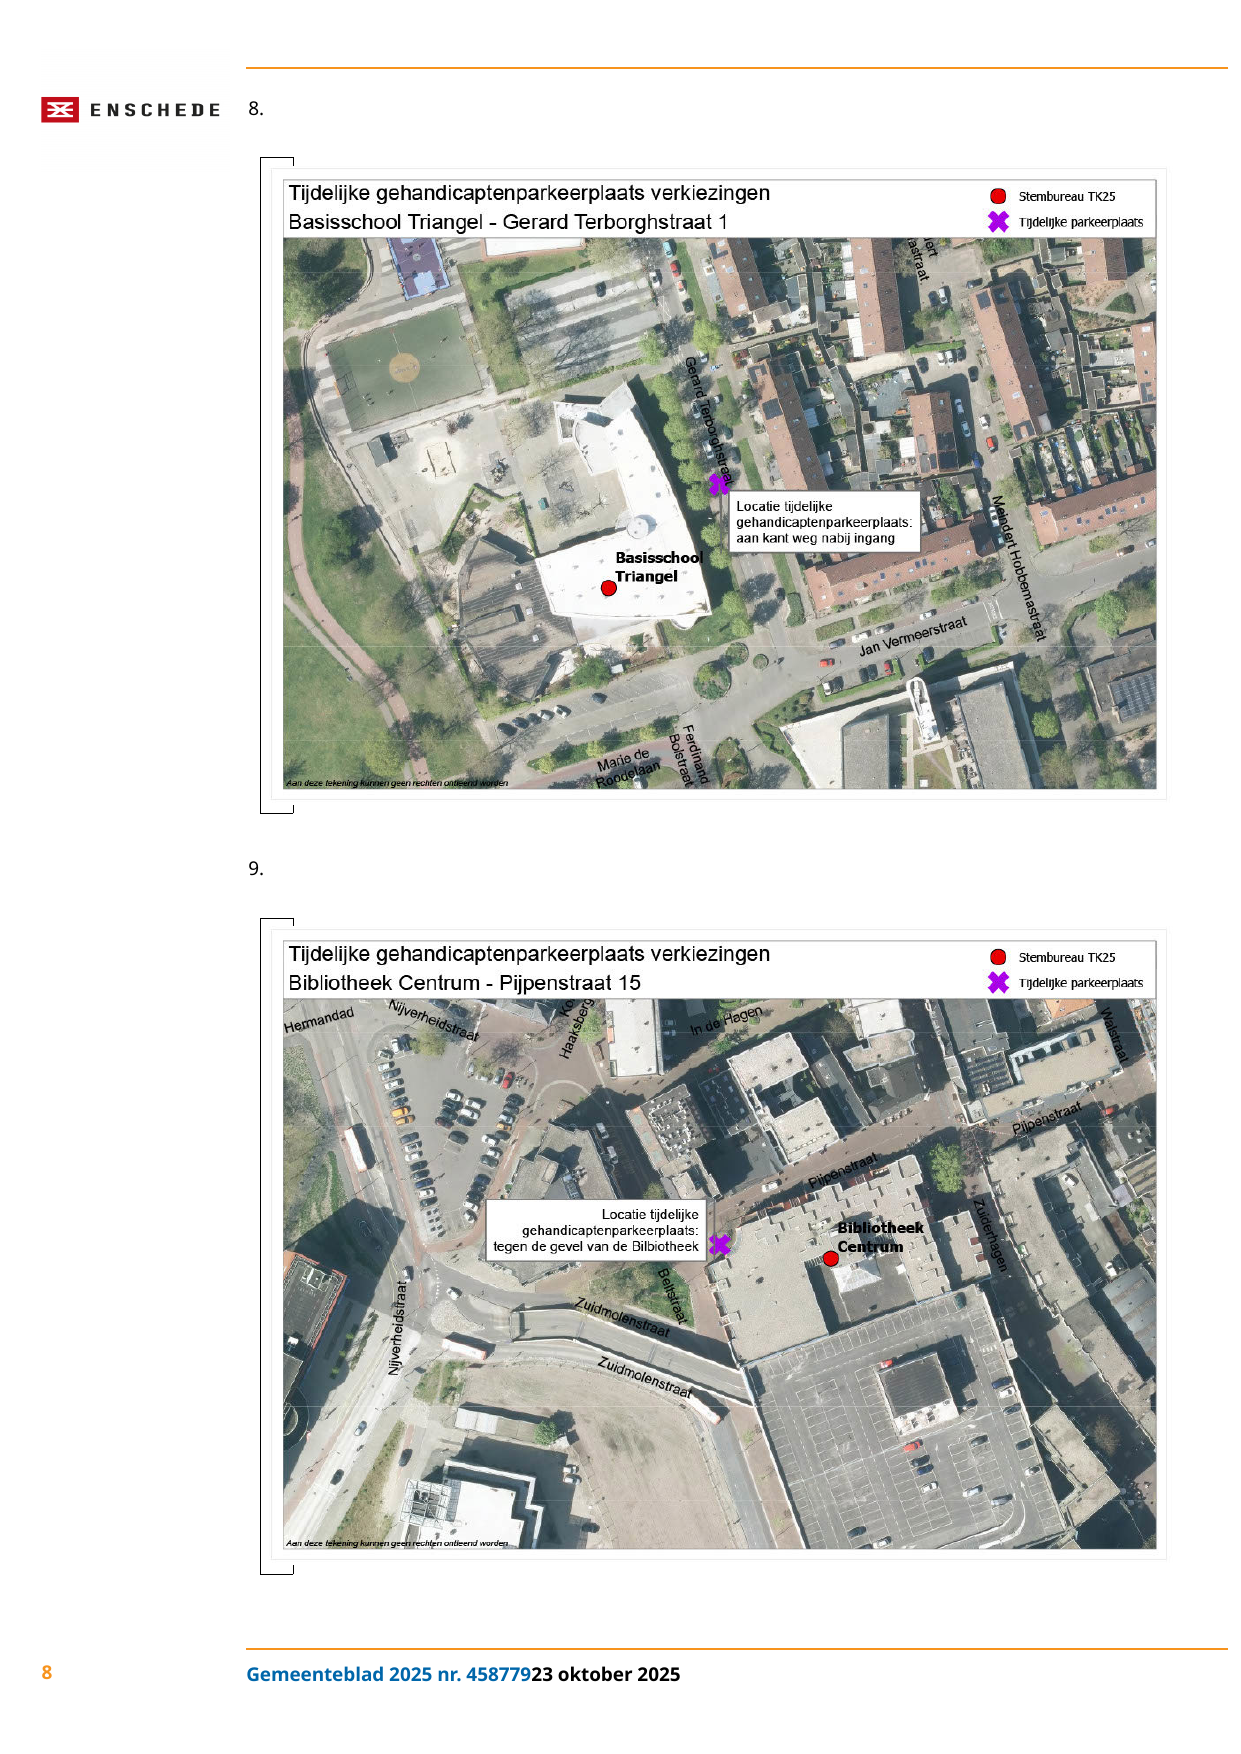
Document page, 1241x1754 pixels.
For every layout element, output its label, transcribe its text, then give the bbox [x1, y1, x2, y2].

text 9. [248, 855, 1152, 881]
picture [268, 926, 1173, 1565]
text 8. [248, 95, 1152, 121]
picture [41, 47, 231, 172]
picture [268, 166, 1173, 805]
